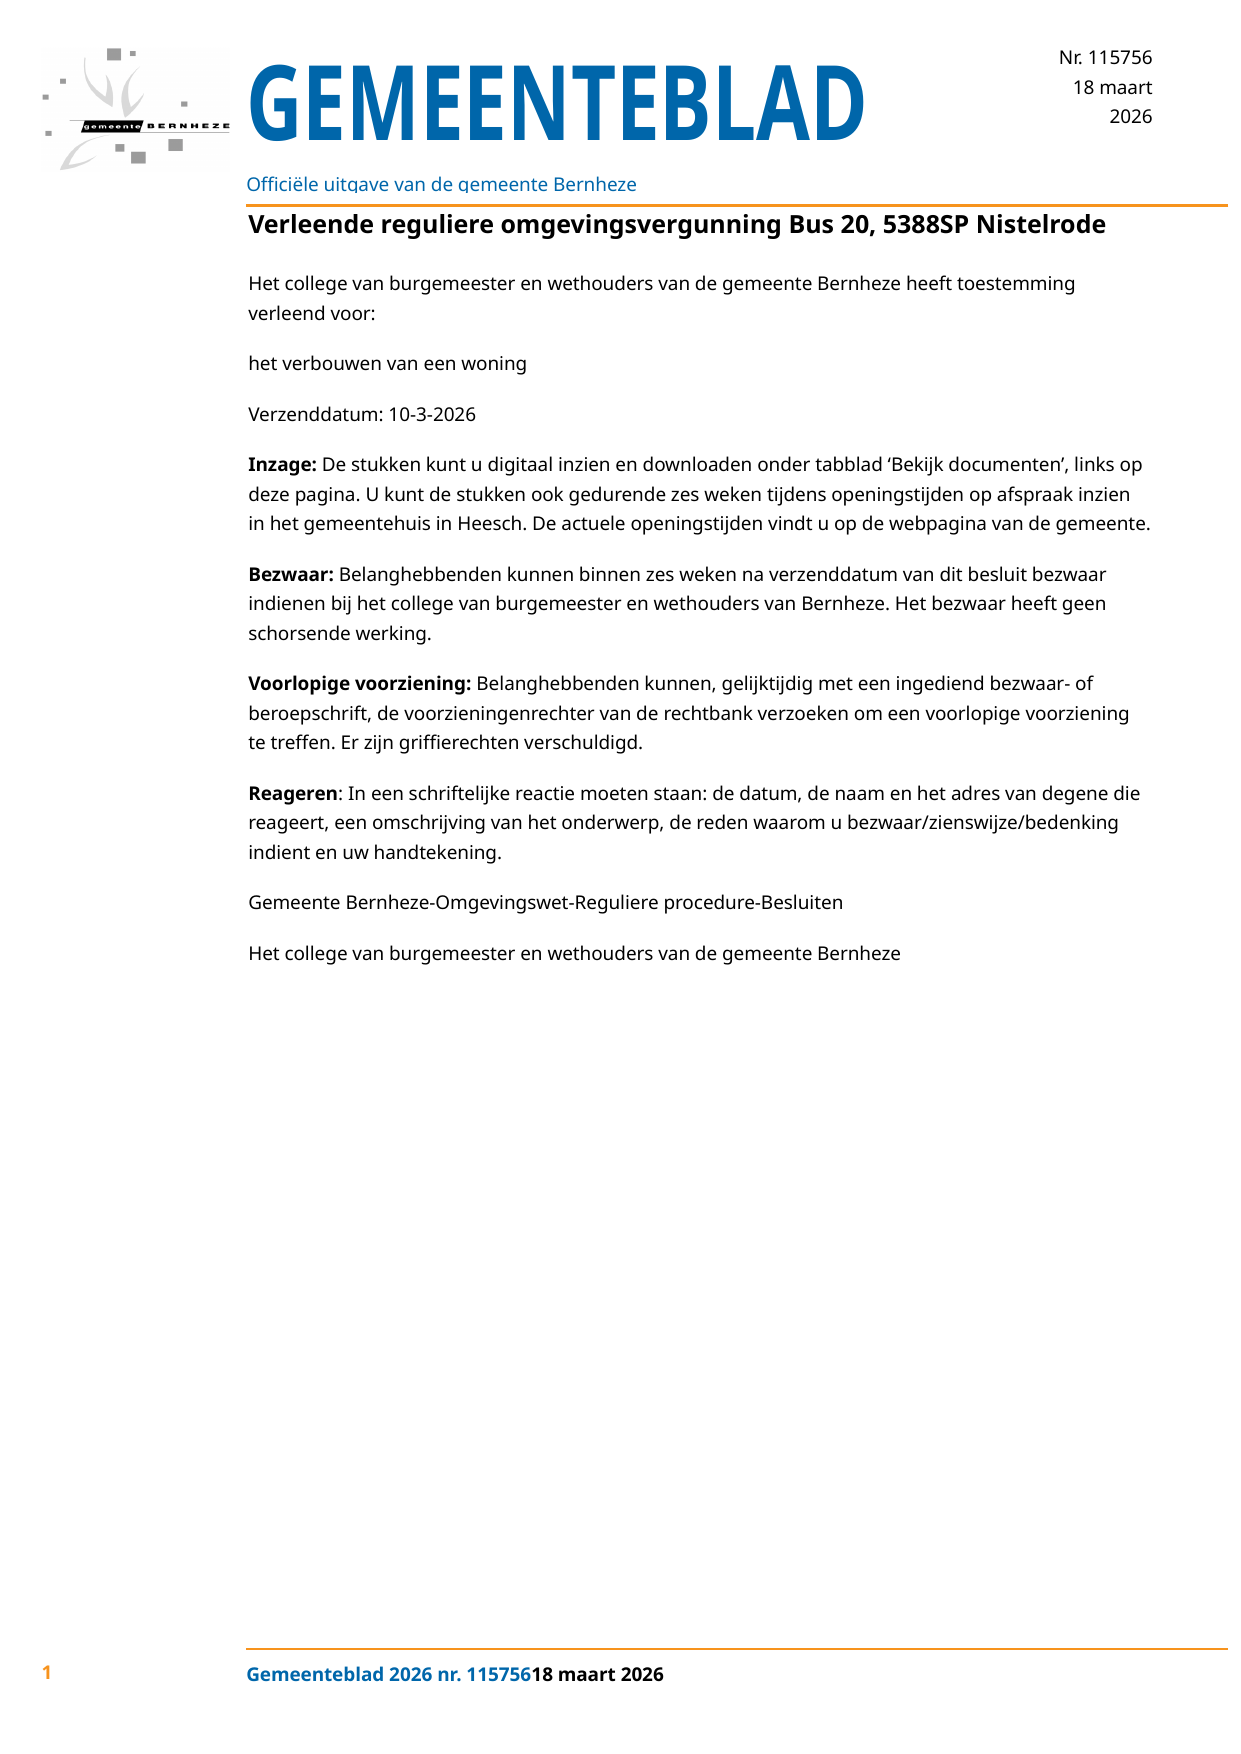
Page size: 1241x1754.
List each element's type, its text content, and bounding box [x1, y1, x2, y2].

text Bezwaar: Belanghebbenden kunnen binnen zes weken na verzenddatum van dit besluit bezwaar indienen bij het college van burgemeester en wethouders van Bernheze. Het bezwaar heeft geen schorsende werking. [248, 561, 1152, 646]
text Reageren: In een schriftelijke reactie moeten staan: de datum, de naam en het adres van degene die reageert, een omschrijving van het onderwerp, de reden waarom u bezwaar/zienswijze/bedenking indient en uw handtekening. [248, 780, 1152, 865]
text Inzage: De stukken kunt u digitaal inzien en downloaden onder tabblad ‘Bekijk documenten’, links op deze pagina. U kunt de stukken ook gedurende zes weken tijdens openingstijden op afspraak inzien in het gemeentehuis in Heesch. De actuele openingstijden vindt u op de webpagina van de gemeente. [248, 451, 1152, 536]
text Het college van burgemeester en wethouders van de gemeente Bernheze heeft toestemming verleend voor: [248, 270, 1152, 326]
picture [41, 47, 231, 172]
text Gemeente Bernheze-Omgevingswet-Reguliere procedure-Besluiten [248, 889, 1152, 915]
text Verzenddatum: 10-3-2026 [248, 401, 1152, 426]
text Verleende reguliere omgevingsvergunning Bus 20, 5388SP Nistelrode [248, 207, 1152, 241]
text Het college van burgemeester en wethouders van de gemeente Bernheze [248, 940, 1152, 966]
text Voorlopige voorziening: Belanghebbenden kunnen, gelijktijdig met een ingediend bezwaar- of beroepschrift, de voorzieningenrechter van de rechtbank verzoeken om een voorlopige voorziening te treffen. Er zijn griffierechten verschuldigd. [248, 670, 1152, 755]
text het verbouwen van een woning [248, 350, 1152, 376]
